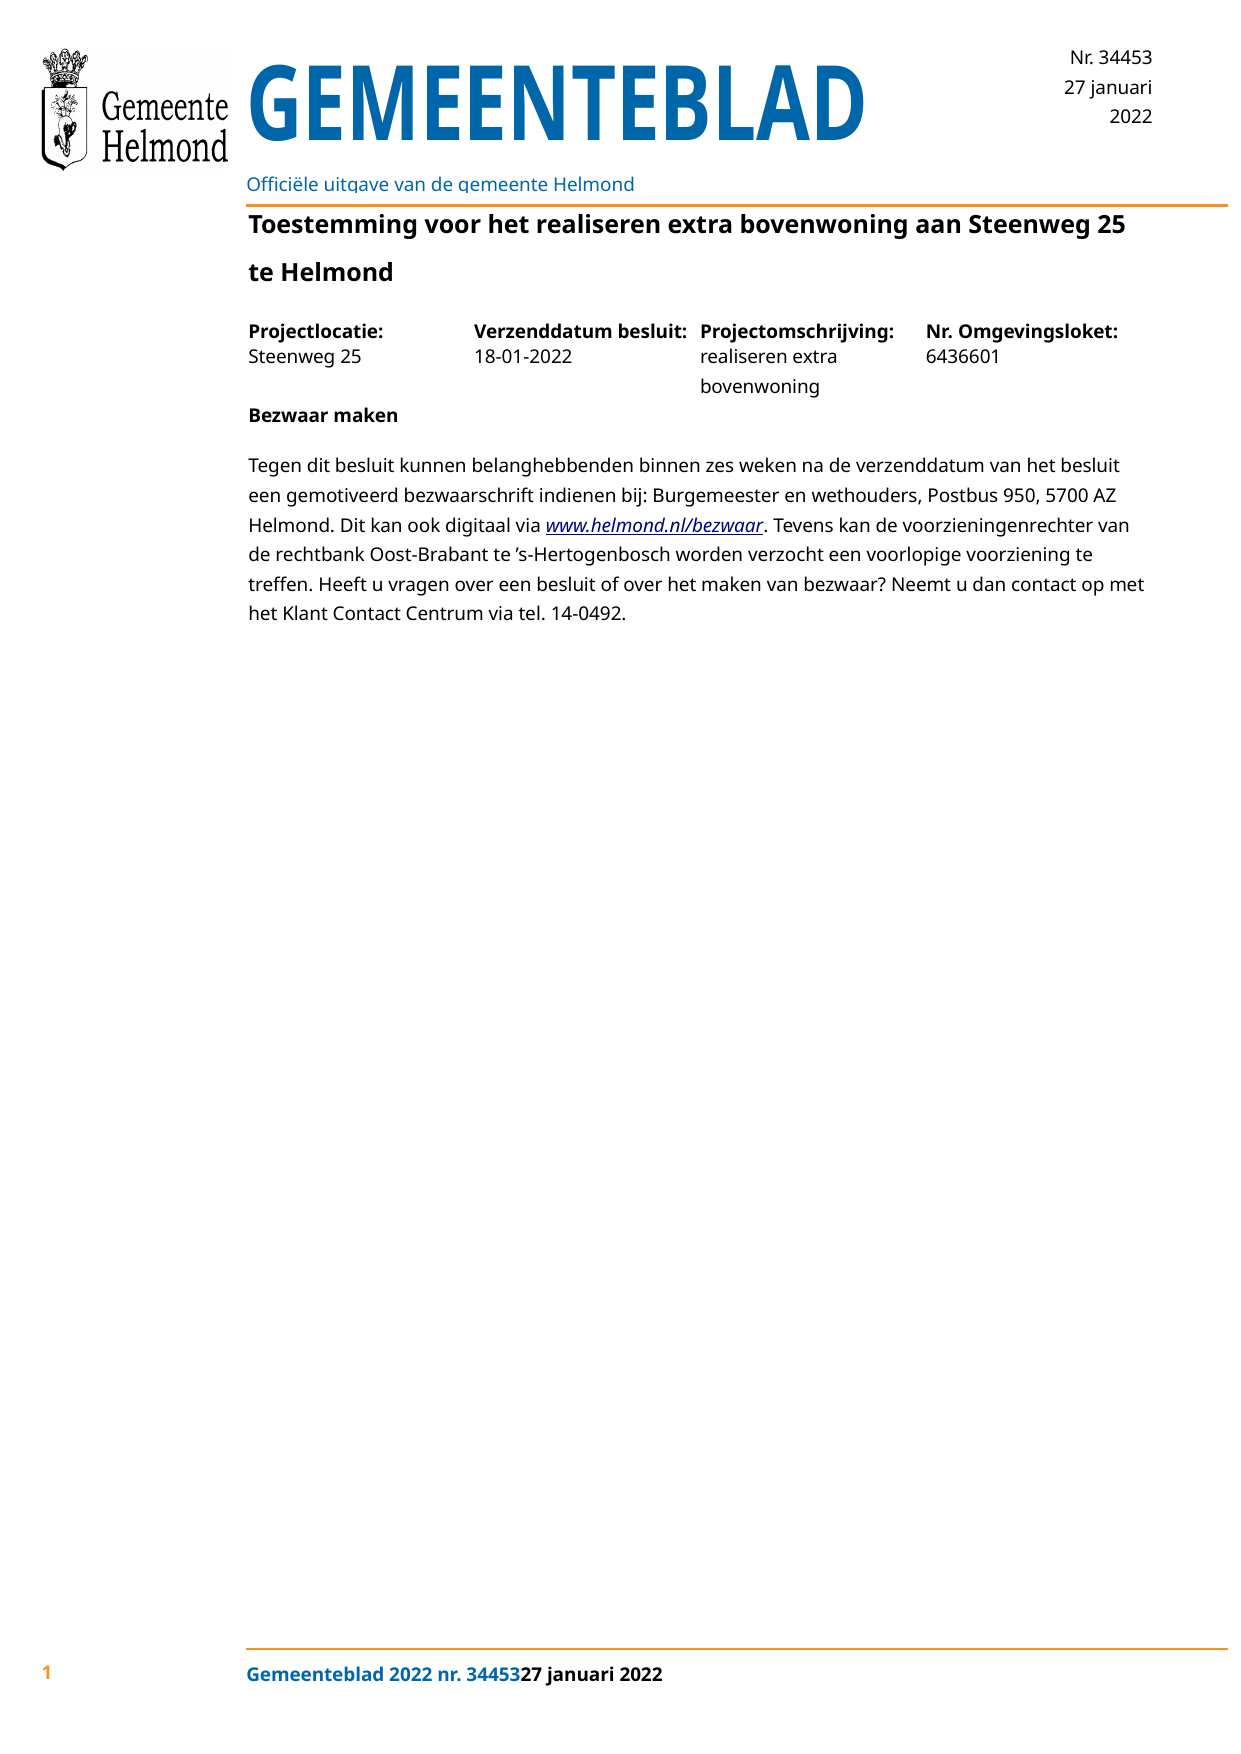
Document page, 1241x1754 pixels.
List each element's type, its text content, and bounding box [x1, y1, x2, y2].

table_header Verzenddatum besluit: [474, 318, 700, 344]
text Toestemming voor het realiseren extra bovenwoning aan Steenweg 25 te Helmond [248, 207, 1152, 288]
table_header Nr. Omgevingsloket: [926, 318, 1152, 344]
picture [41, 47, 231, 172]
table_header Projectlocatie: [248, 318, 474, 344]
table_cell 6436601 [926, 344, 1152, 399]
table_cell Steenweg 25 [248, 344, 474, 399]
table_cell realiseren extra bovenwoning [700, 344, 926, 399]
text Bezwaar maken [248, 402, 1152, 428]
table_header Projectomschrijving: [700, 318, 926, 344]
table_cell 18-01-2022 [474, 344, 700, 399]
text Tegen dit besluit kunnen belanghebbenden binnen zes weken na de verzenddatum van het besluit een gemotiveerd bezwaarschrift indienen bij: Burgemeester en wethouders, Postbus 950, 5700 AZ Helmond. Dit kan ook digitaal via www.helmond.nl/bezwaar. Tevens kan de voorzieningenrechter van de rechtbank Oost-Brabant te ’s-Hertogenbosch worden verzocht een voorlopige voorziening te treffen. Heeft u vragen over een besluit of over het maken van bezwaar? Neemt u dan contact op met het Klant Contact Centrum via tel. 14-0492. [248, 453, 1152, 626]
